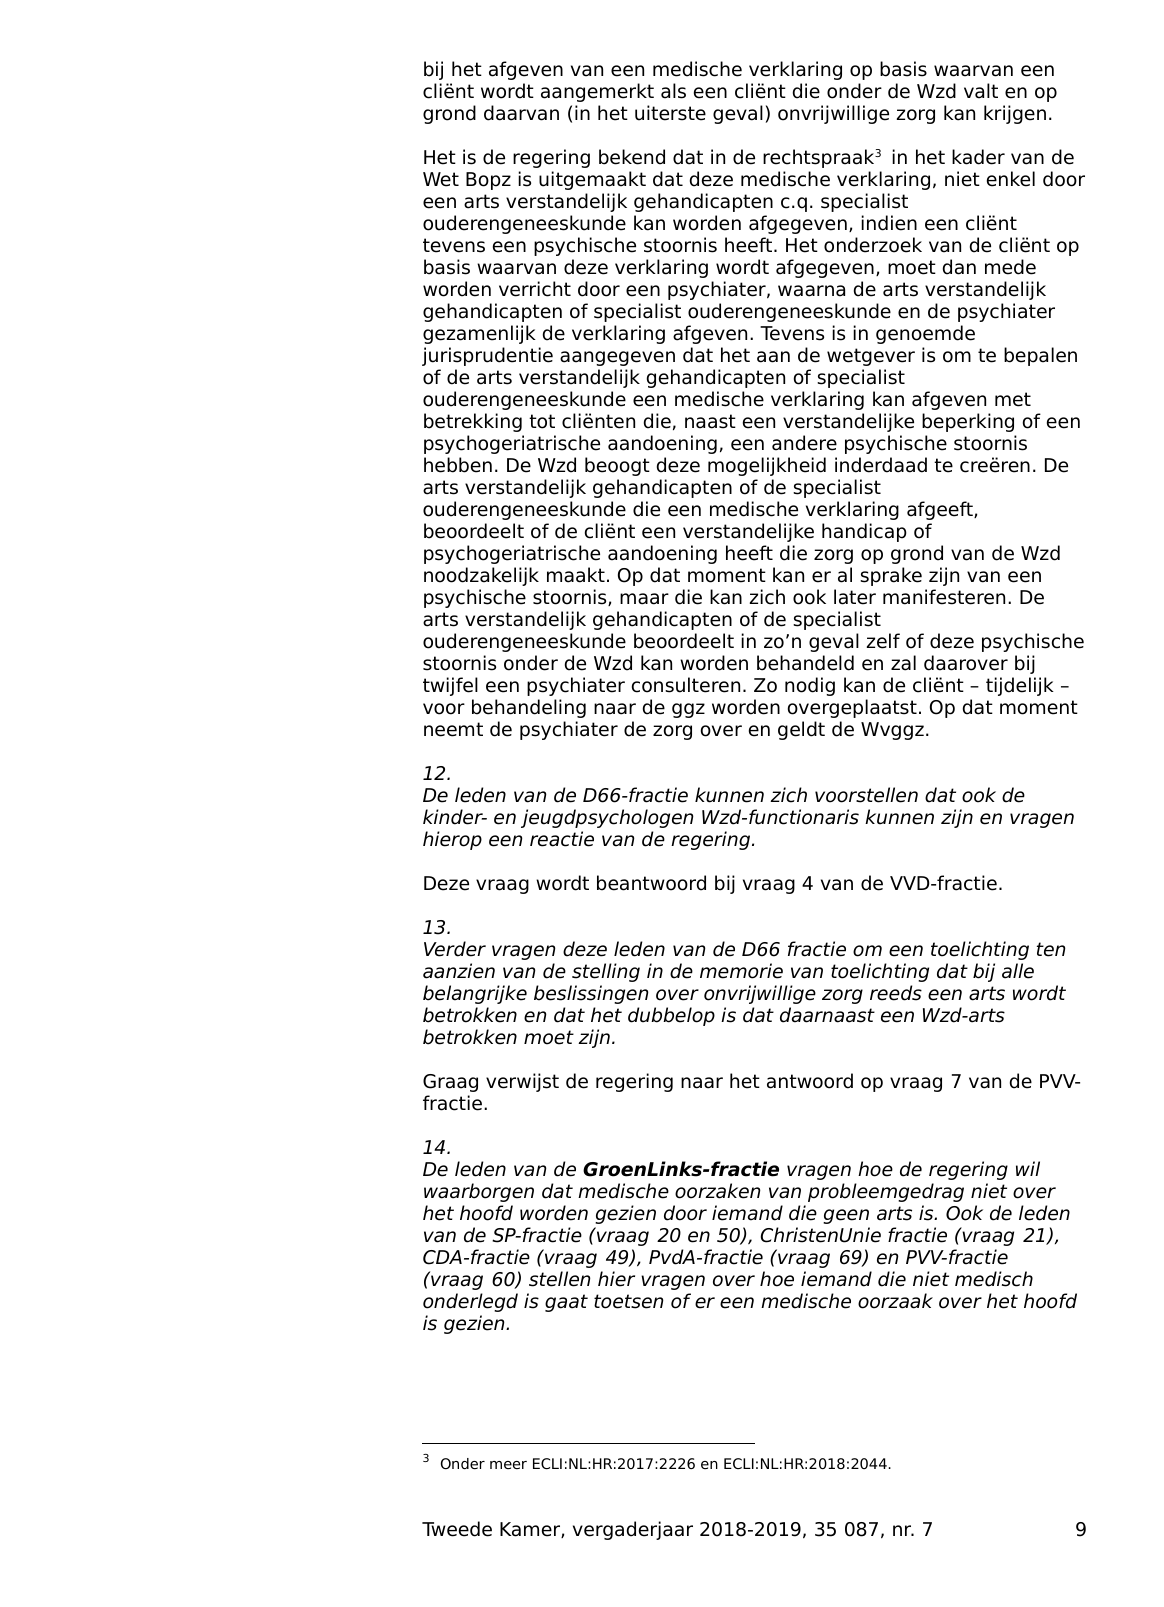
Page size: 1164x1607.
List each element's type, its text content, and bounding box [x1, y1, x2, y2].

text Onder meer ECLI:NL:HR:2017:2226 en ECLI:NL:HR:2018:2044. [422, 1452, 1087, 1474]
text 13. [422, 917, 1087, 939]
text Deze vraag wordt beantwoord bij vraag 4 van de VVD-fractie. [422, 873, 1087, 895]
text De leden van de D66-fractie kunnen zich voorstellen dat ook de kinder- en jeugdpsychologen Wzd-functionaris kunnen zijn en vragen hierop een reactie van de regering. [422, 785, 1087, 851]
text Het is de regering bekend dat in de rechtspraak in het kader van de Wet Bopz is uitgemaakt dat deze medische verklaring, niet enkel door een arts verstandelijk gehandicapten c.q. specialist ouderengeneeskunde kan worden afgegeven, indien een cliënt tevens een psychische stoornis heeft. Het onderzoek van de cliënt op basis waarvan deze verklaring wordt afgegeven, moet dan mede worden verricht door een psychiater, waarna de arts verstandelijk gehandicapten of specialist ouderengeneeskunde en de psychiater gezamenlijk de verklaring afgeven. Tevens is in genoemde jurisprudentie aangegeven dat het aan de wetgever is om te bepalen of de arts verstandelijk gehandicapten of specialist ouderengeneeskunde een medische verklaring kan afgeven met betrekking tot cliënten die, naast een verstandelijke beperking of een psychogeriatrische aandoening, een andere psychische stoornis hebben. De Wzd beoogt deze mogelijkheid inderdaad te creëren. De arts verstandelijk gehandicapten of de specialist ouderengeneeskunde die een medische verklaring afgeeft, beoordeelt of de cliënt een verstandelijke handicap of psychogeriatrische aandoening heeft die zorg op grond van de Wzd noodzakelijk maakt. Op dat moment kan er al sprake zijn van een psychische stoornis, maar die kan zich ook later manifesteren. De arts verstandelijk gehandicapten of de specialist ouderengeneeskunde beoordeelt in zo’n geval zelf of deze psychische stoornis onder de Wzd kan worden behandeld en zal daarover bij twijfel een psychiater consulteren. Zo nodig kan de cliënt – tijdelijk – voor behandeling naar de ggz worden overgeplaatst. Op dat moment neemt de psychiater de zorg over en geldt de Wvggz. [422, 147, 1087, 741]
text Graag verwijst de regering naar het antwoord op vraag 7 van de PVV-fractie. [422, 1071, 1087, 1115]
text bij het afgeven van een medische verklaring op basis waarvan een cliënt wordt aangemerkt als een cliënt die onder de Wzd valt en op grond daarvan (in het uiterste geval) onvrijwillige zorg kan krijgen. [422, 59, 1087, 125]
text Verder vragen deze leden van de D66 fractie om een toelichting ten aanzien van de stelling in de memorie van toelichting dat bij alle belangrijke beslissingen over onvrijwillige zorg reeds een arts wordt betrokken en dat het dubbelop is dat daarnaast een Wzd-arts betrokken moet zijn. [422, 939, 1087, 1049]
text De leden van de GroenLinks-fractie vragen hoe de regering wil waarborgen dat medische oorzaken van probleemgedrag niet over het hoofd worden gezien door iemand die geen arts is. Ook de leden van de SP-fractie (vraag 20 en 50), ChristenUnie fractie (vraag 21), CDA-fractie (vraag 49), PvdA-fractie (vraag 69) en PVV-fractie (vraag 60) stellen hier vragen over hoe iemand die niet medisch onderlegd is gaat toetsen of er een medische oorzaak over het hoofd is gezien. [422, 1159, 1087, 1335]
text 12. [422, 763, 1087, 785]
text 14. [422, 1137, 1087, 1159]
